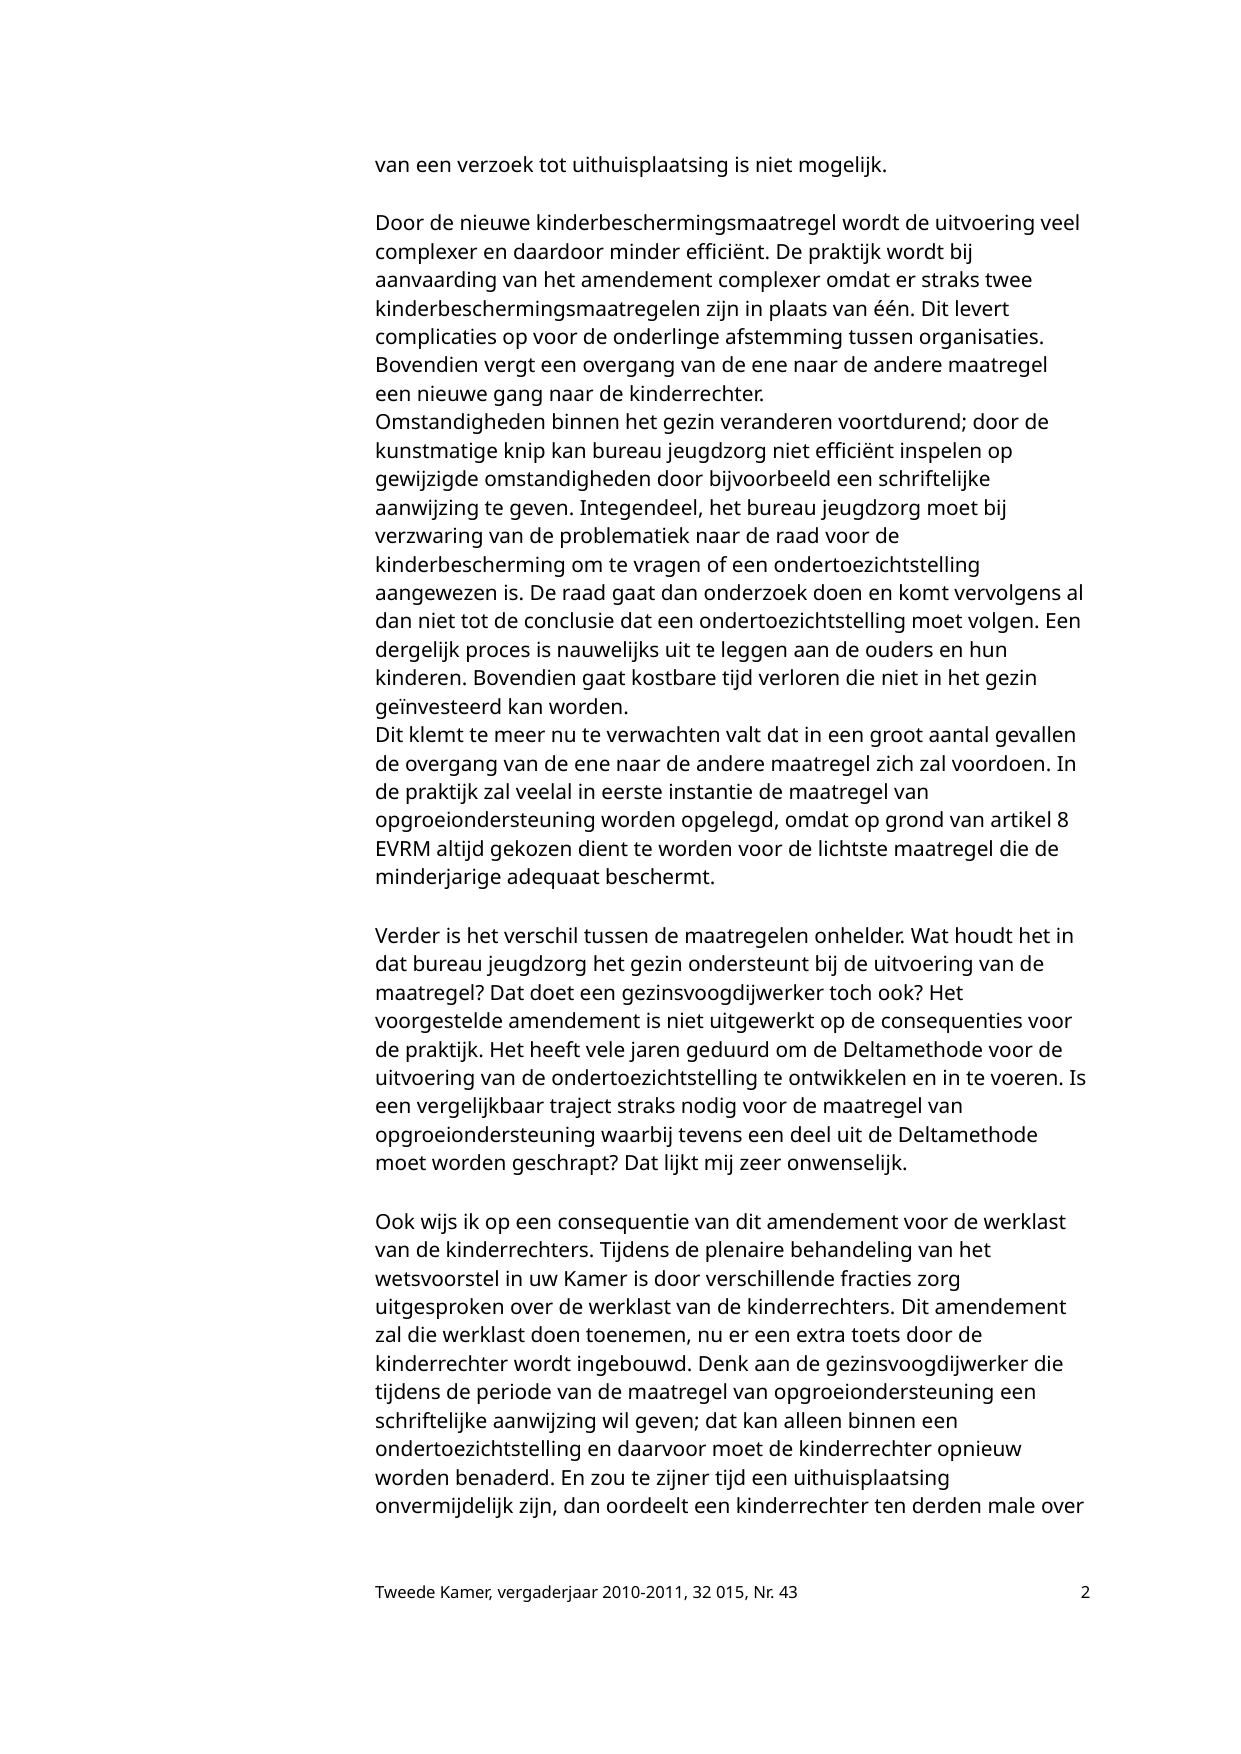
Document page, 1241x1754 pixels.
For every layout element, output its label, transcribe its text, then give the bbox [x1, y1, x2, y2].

text Door de nieuwe kinderbeschermingsmaatregel wordt de uitvoering veel complexer en daardoor minder efficiënt. De praktijk wordt bij aanvaarding van het amendement complexer omdat er straks twee kinderbeschermingsmaatregelen zijn in plaats van één. Dit levert complicaties op voor de onderlinge afstemming tussen organisaties. Bovendien vergt een overgang van de ene naar de andere maatregel een nieuwe gang naar de kinderrechter. [375, 208, 1090, 407]
text van een verzoek tot uithuisplaatsing is niet mogelijk. [375, 150, 1090, 178]
text Ook wijs ik op een consequentie van dit amendement voor de werklast van de kinderrechters. Tijdens de plenaire behandeling van het wetsvoorstel in uw Kamer is door verschillende fracties zorg uitgesproken over de werklast van de kinderrechters. Dit amendement zal die werklast doen toenemen, nu er een extra toets door de kinderrechter wordt ingebouwd. Denk aan de gezinsvoogdijwerker die tijdens de periode van de maatregel van opgroeiondersteuning een schriftelijke aanwijzing wil geven; dat kan alleen binnen een ondertoezichtstelling en daarvoor moet de kinderrechter opnieuw worden benaderd. En zou te zijner tijd een uithuisplaatsing onvermijdelijk zijn, dan oordeelt een kinderrechter ten derden male over [375, 1207, 1090, 1520]
text Verder is het verschil tussen de maatregelen onhelder. Wat houdt het in dat bureau jeugdzorg het gezin ondersteunt bij de uitvoering van de maatregel? Dat doet een gezinsvoogdijwerker toch ook? Het voorgestelde amendement is niet uitgewerkt op de consequenties voor de praktijk. Het heeft vele jaren geduurd om de Deltamethode voor de uitvoering van de ondertoezichtstelling te ontwikkelen en in te voeren. Is een vergelijkbaar traject straks nodig voor de maatregel van opgroeiondersteuning waarbij tevens een deel uit de Deltamethode moet worden geschrapt? Dat lijkt mij zeer onwenselijk. [375, 921, 1090, 1177]
text Omstandigheden binnen het gezin veranderen voortdurend; door de kunstmatige knip kan bureau jeugdzorg niet efficiënt inspelen op gewijzigde omstandigheden door bijvoorbeeld een schriftelijke aanwijzing te geven. Integendeel, het bureau jeugdzorg moet bij verzwaring van de problematiek naar de raad voor de kinderbescherming om te vragen of een ondertoezichtstelling aangewezen is. De raad gaat dan onderzoek doen en komt vervolgens al dan niet tot de conclusie dat een ondertoezichtstelling moet volgen. Een dergelijk proces is nauwelijks uit te leggen aan de ouders en hun kinderen. Bovendien gaat kostbare tijd verloren die niet in het gezin geïnvesteerd kan worden. [375, 407, 1090, 720]
text Dit klemt te meer nu te verwachten valt dat in een groot aantal gevallen de overgang van de ene naar de andere maatregel zich zal voordoen. In de praktijk zal veelal in eerste instantie de maatregel van opgroeiondersteuning worden opgelegd, omdat op grond van artikel 8 EVRM altijd gekozen dient te worden voor de lichtste maatregel die de minderjarige adequaat beschermt. [375, 720, 1090, 891]
